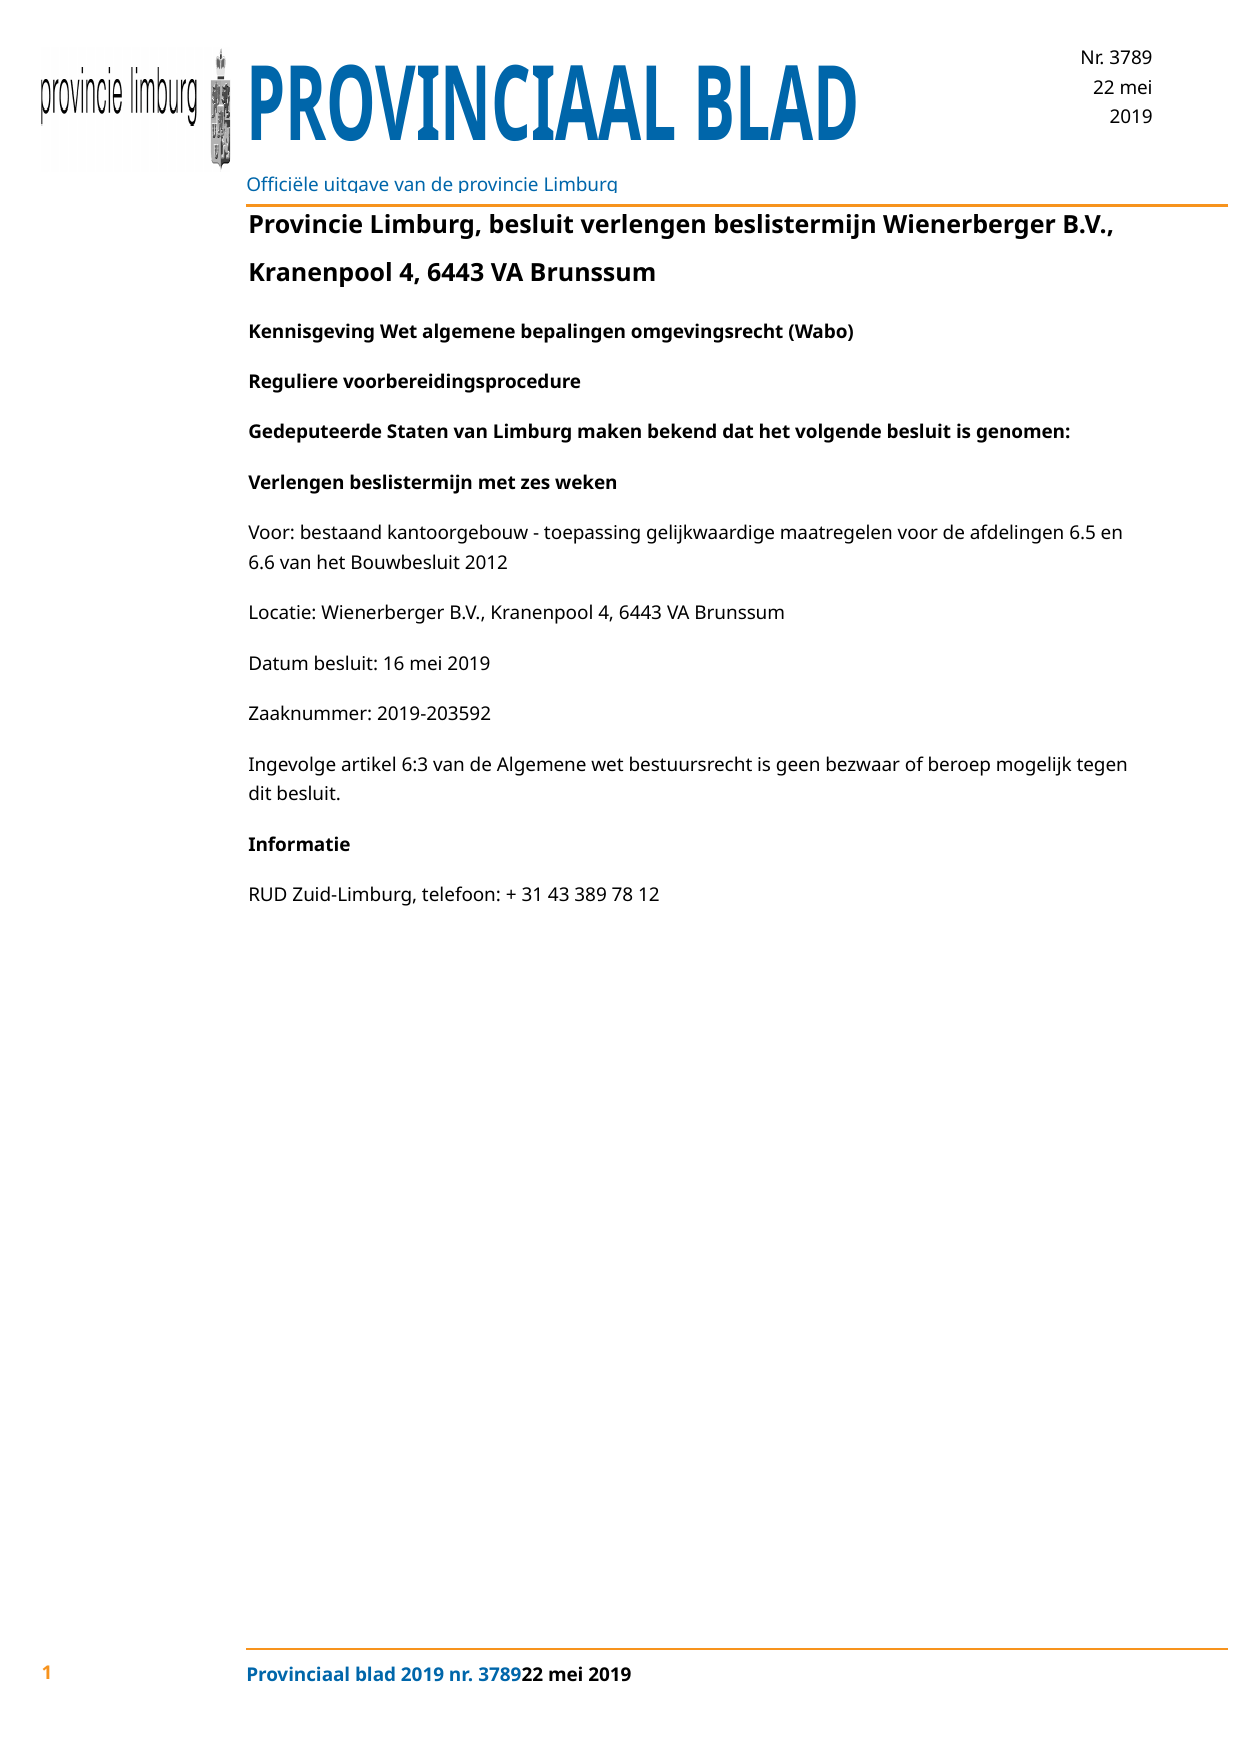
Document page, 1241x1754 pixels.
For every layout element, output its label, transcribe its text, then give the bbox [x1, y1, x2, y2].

text RUD Zuid-Limburg, telefoon: + 31 43 389 78 12 [248, 881, 1152, 907]
text Voor: bestaand kantoorgebouw - toepassing gelijkwaardige maatregelen voor de afdelingen 6.5 en 6.6 van het Bouwbesluit 2012 [248, 519, 1152, 575]
text Ingevolge artikel 6:3 van de Algemene wet bestuursrecht is geen bezwaar of beroep mogelijk tegen dit besluit. [248, 751, 1152, 806]
text Locatie: Wienerberger B.V., Kranenpool 4, 6443 VA Brunssum [248, 599, 1152, 625]
text Gedeputeerde Staten van Limburg maken bekend dat het volgende besluit is genomen: [248, 419, 1152, 444]
picture [41, 47, 231, 172]
text Informatie [248, 831, 1152, 857]
text Provincie Limburg, besluit verlengen beslistermijn Wienerberger B.V., Kranenpool 4, 6443 VA Brunssum [248, 207, 1152, 288]
text Reguliere voorbereidingsprocedure [248, 368, 1152, 394]
text Datum besluit: 16 mei 2019 [248, 650, 1152, 676]
text Kennisgeving Wet algemene bepalingen omgevingsrecht (Wabo) [248, 318, 1152, 344]
text Verlengen beslistermijn met zes weken [248, 469, 1152, 495]
text Zaaknummer: 2019-203592 [248, 700, 1152, 726]
